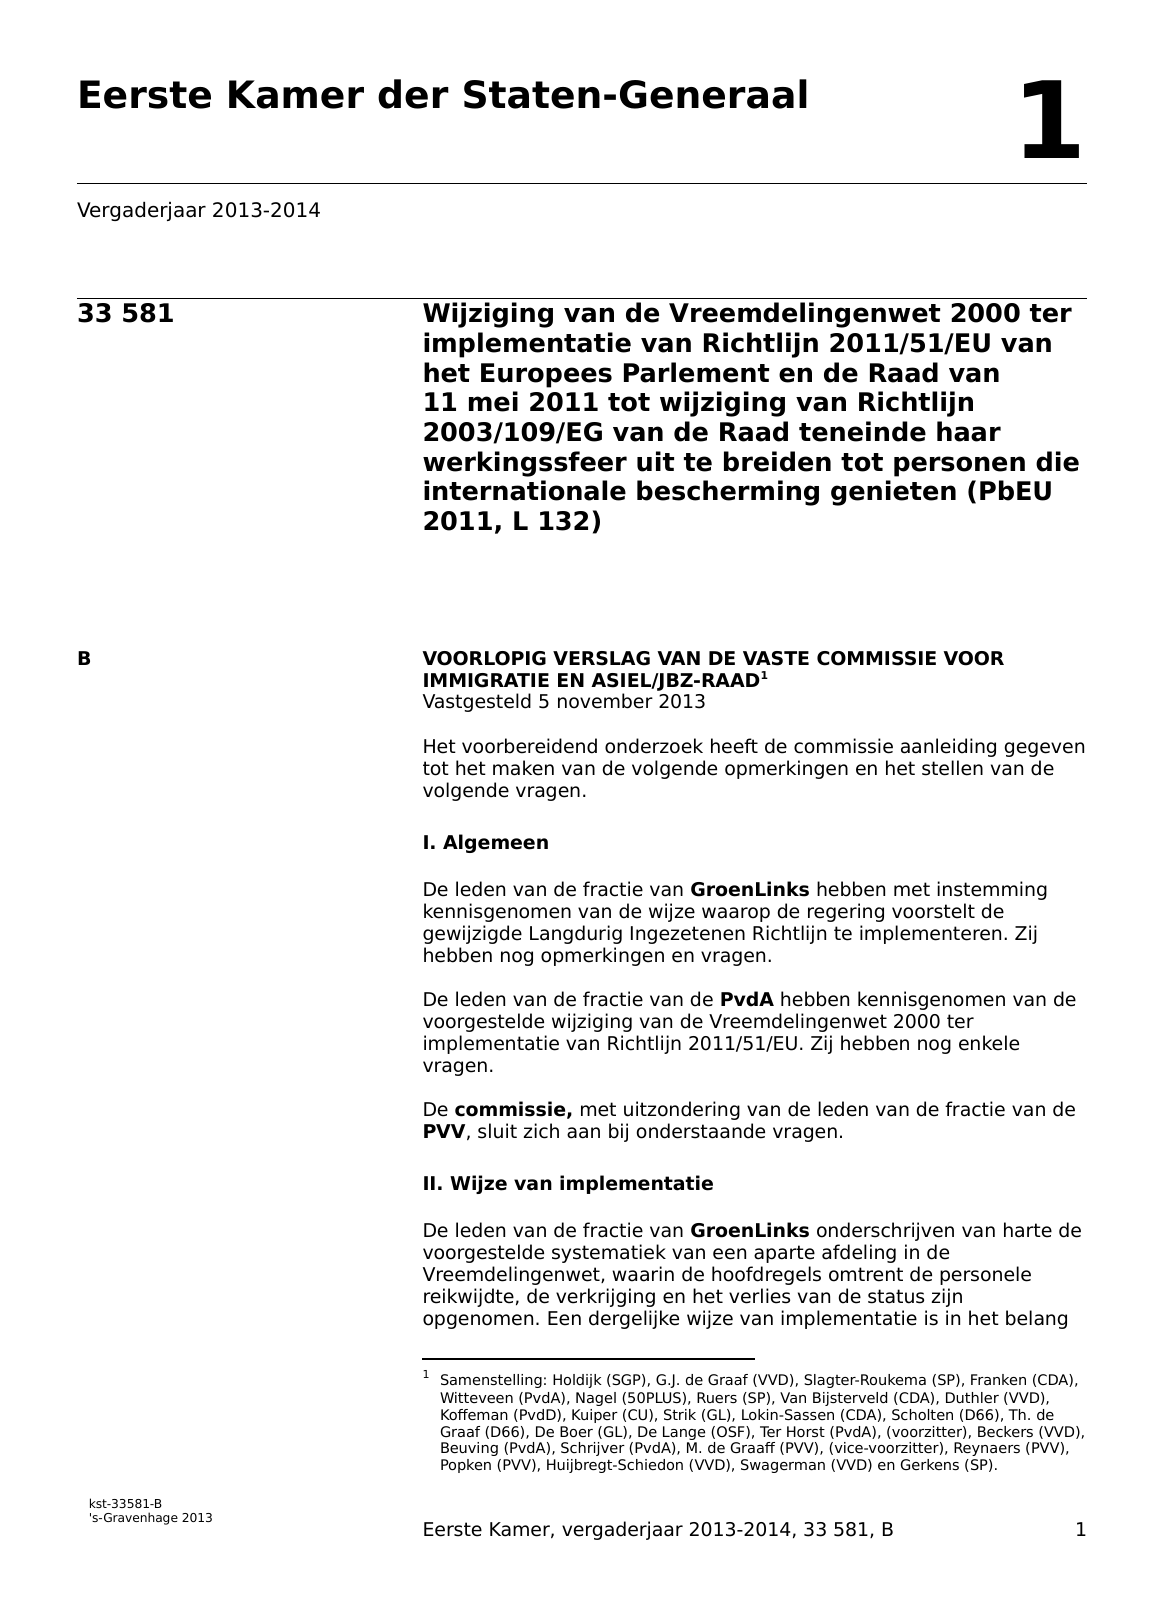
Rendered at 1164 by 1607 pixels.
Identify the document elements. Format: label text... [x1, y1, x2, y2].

table_cell Vergaderjaar 2013-2014 [77, 184, 1087, 298]
text Het voorbereidend onderzoek heeft de commissie aanleiding gegeven tot het maken van de volgende opmerkingen en het stellen van de volgende vragen. [422, 736, 1087, 802]
subtitle I. Algemeen [422, 832, 1087, 853]
table_header 1 [886, 59, 1087, 183]
table_header Eerste Kamer der Staten-Generaal [77, 59, 886, 183]
text De leden van de fractie van GroenLinks onderschrijven van harte de voorgestelde systematiek van een aparte afdeling in de Vreemdelingenwet, waarin de hoofdregels omtrent de personele reikwijdte, de verkrijging en het verlies van de status zijn opgenomen. Een dergelijke wijze van implementatie is in het belang [422, 1220, 1087, 1329]
text Vastgesteld 5 november 2013 [422, 691, 1087, 713]
text 's-Gravenhage 2013 [88, 1511, 323, 1525]
text De leden van de fractie van de PvdA hebben kennisgenomen van de voorgestelde wijziging van de Vreemdelingenwet 2000 ter implementatie van Richtlijn 2011/51/EU. Zij hebben nog enkele vragen. [422, 989, 1087, 1077]
subtitle 33 581 Wijziging van de Vreemdelingenwet 2000 ter implementatie van Richtlijn 2011/51/EU van het Europees Parlement en de Raad van 11 mei 2011 tot wijziging van Richtlijn 2003/109/EG van de Raad teneinde haar werkingssfeer uit te breiden tot personen die internationale bescherming genieten (PbEU 2011, L 132) [77, 299, 1087, 536]
subtitle B VOORLOPIG VERSLAG VAN DE VASTE COMMISSIE VOOR IMMIGRATIE EN ASIEL/JBZ-RAAD [77, 647, 1087, 691]
subtitle II. Wijze van implementatie [422, 1173, 1087, 1195]
text De commissie, met uitzondering van de leden van de fractie van de PVV, sluit zich aan bij onderstaande vragen. [422, 1099, 1087, 1143]
text Samenstelling: Holdijk (SGP), G.J. de Graaf (VVD), Slagter-Roukema (SP), Franken (CDA), Witteveen (PvdA), Nagel (50PLUS), Ruers (SP), Van Bijsterveld (CDA), Duthler (VVD), Koffeman (PvdD), Kuiper (CU), Strik (GL), Lokin-Sassen (CDA), Scholten (D66), Th. de Graaf (D66), De Boer (GL), De Lange (OSF), Ter Horst (PvdA), (voorzitter), Beckers (VVD), Beuving (PvdA), Schrijver (PvdA), M. de Graaff (PVV), (vice-voorzitter), Reynaers (PVV), Popken (PVV), Huijbregt-Schiedon (VVD), Swagerman (VVD) en Gerkens (SP). [422, 1368, 1087, 1474]
text kst-33581-B [88, 1497, 323, 1511]
text De leden van de fractie van GroenLinks hebben met instemming kennisgenomen van de wijze waarop de regering voorstelt de gewijzigde Langdurig Ingezetenen Richtlijn te implementeren. Zij hebben nog opmerkingen en vragen. [422, 878, 1087, 966]
